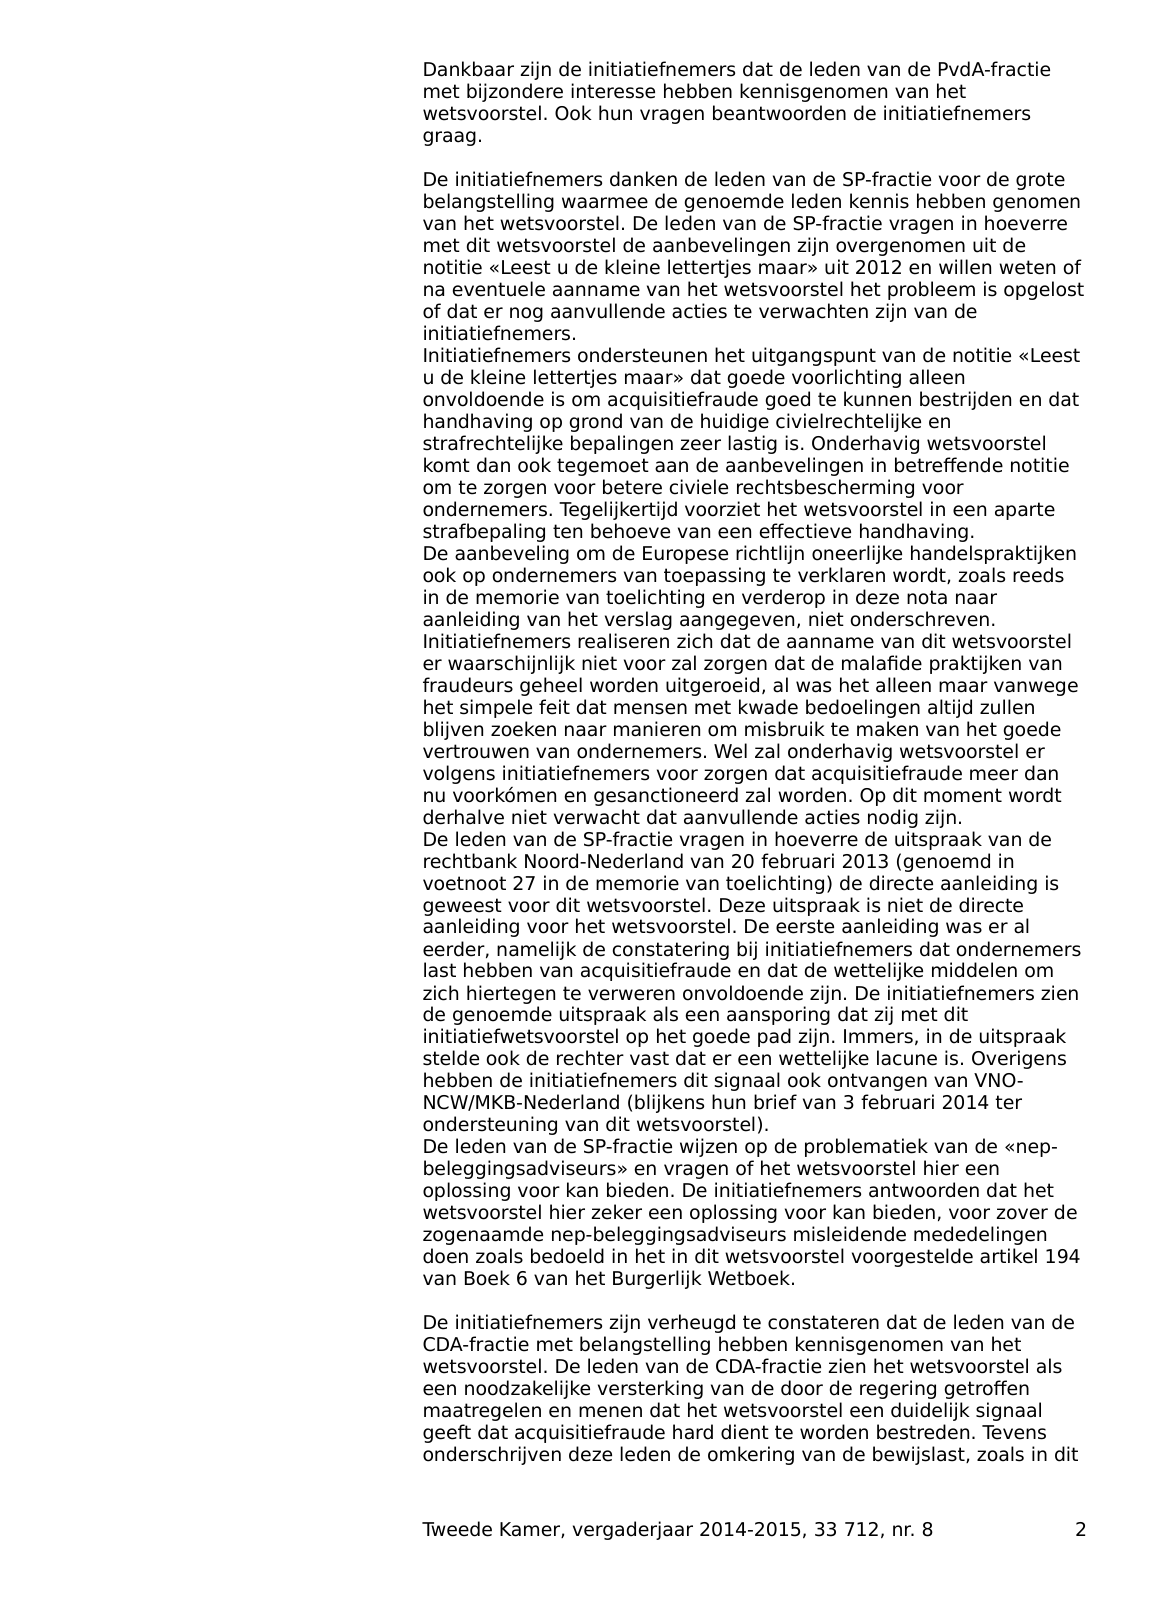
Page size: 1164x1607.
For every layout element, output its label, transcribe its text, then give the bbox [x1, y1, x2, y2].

text De aanbeveling om de Europese richtlijn oneerlijke handelspraktijken ook op ondernemers van toepassing te verklaren wordt, zoals reeds in de memorie van toelichting en verderop in deze nota naar aanleiding van het verslag aangegeven, niet onderschreven. [422, 543, 1087, 631]
text Dankbaar zijn de initiatiefnemers dat de leden van de PvdA-fractie met bijzondere interesse hebben kennisgenomen van het wetsvoorstel. Ook hun vragen beantwoorden de initiatiefnemers graag. [422, 59, 1087, 147]
text De leden van de SP-fractie wijzen op de problematiek van de «nep-beleggingsadviseurs» en vragen of het wetsvoorstel hier een oplossing voor kan bieden. De initiatiefnemers antwoorden dat het wetsvoorstel hier zeker een oplossing voor kan bieden, voor zover de zogenaamde nep-beleggingsadviseurs misleidende mededelingen doen zoals bedoeld in het in dit wetsvoorstel voorgestelde artikel 194 van Boek 6 van het Burgerlijk Wetboek. [422, 1136, 1087, 1290]
text De initiatiefnemers danken de leden van de SP-fractie voor de grote belangstelling waarmee de genoemde leden kennis hebben genomen van het wetsvoorstel. De leden van de SP-fractie vragen in hoeverre met dit wetsvoorstel de aanbevelingen zijn overgenomen uit de notitie «Leest u de kleine lettertjes maar» uit 2012 en willen weten of na eventuele aanname van het wetsvoorstel het probleem is opgelost of dat er nog aanvullende acties te verwachten zijn van de initiatiefnemers. [422, 169, 1087, 345]
text Initiatiefnemers ondersteunen het uitgangspunt van de notitie «Leest u de kleine lettertjes maar» dat goede voorlichting alleen onvoldoende is om acquisitiefraude goed te kunnen bestrijden en dat handhaving op grond van de huidige civielrechtelijke en strafrechtelijke bepalingen zeer lastig is. Onderhavig wetsvoorstel komt dan ook tegemoet aan de aanbevelingen in betreffende notitie om te zorgen voor betere civiele rechtsbescherming voor ondernemers. Tegelijkertijd voorziet het wetsvoorstel in een aparte strafbepaling ten behoeve van een effectieve handhaving. [422, 345, 1087, 543]
text De leden van de SP-fractie vragen in hoeverre de uitspraak van de rechtbank Noord-Nederland van 20 februari 2013 (genoemd in voetnoot 27 in de memorie van toelichting) de directe aanleiding is geweest voor dit wetsvoorstel. Deze uitspraak is niet de directe aanleiding voor het wetsvoorstel. De eerste aanleiding was er al eerder, namelijk de constatering bij initiatiefnemers dat ondernemers last hebben van acquisitiefraude en dat de wettelijke middelen om zich hiertegen te verweren onvoldoende zijn. De initiatiefnemers zien de genoemde uitspraak als een aansporing dat zij met dit initiatiefwetsvoorstel op het goede pad zijn. Immers, in de uitspraak stelde ook de rechter vast dat er een wettelijke lacune is. Overigens hebben de initiatiefnemers dit signaal ook ontvangen van VNO-NCW/MKB-Nederland (blijkens hun brief van 3 februari 2014 ter ondersteuning van dit wetsvoorstel). [422, 828, 1087, 1136]
text De initiatiefnemers zijn verheugd te constateren dat de leden van de CDA-fractie met belangstelling hebben kennisgenomen van het wetsvoorstel. De leden van de CDA-fractie zien het wetsvoorstel als een noodzakelijke versterking van de door de regering getroffen maatregelen en menen dat het wetsvoorstel een duidelijk signaal geeft dat acquisitiefraude hard dient te worden bestreden. Tevens onderschrijven deze leden de omkering van de bewijslast, zoals in dit [422, 1312, 1087, 1466]
text Initiatiefnemers realiseren zich dat de aanname van dit wetsvoorstel er waarschijnlijk niet voor zal zorgen dat de malafide praktijken van fraudeurs geheel worden uitgeroeid, al was het alleen maar vanwege het simpele feit dat mensen met kwade bedoelingen altijd zullen blijven zoeken naar manieren om misbruik te maken van het goede vertrouwen van ondernemers. Wel zal onderhavig wetsvoorstel er volgens initiatiefnemers voor zorgen dat acquisitiefraude meer dan nu voorkómen en gesanctioneerd zal worden. Op dit moment wordt derhalve niet verwacht dat aanvullende acties nodig zijn. [422, 631, 1087, 828]
